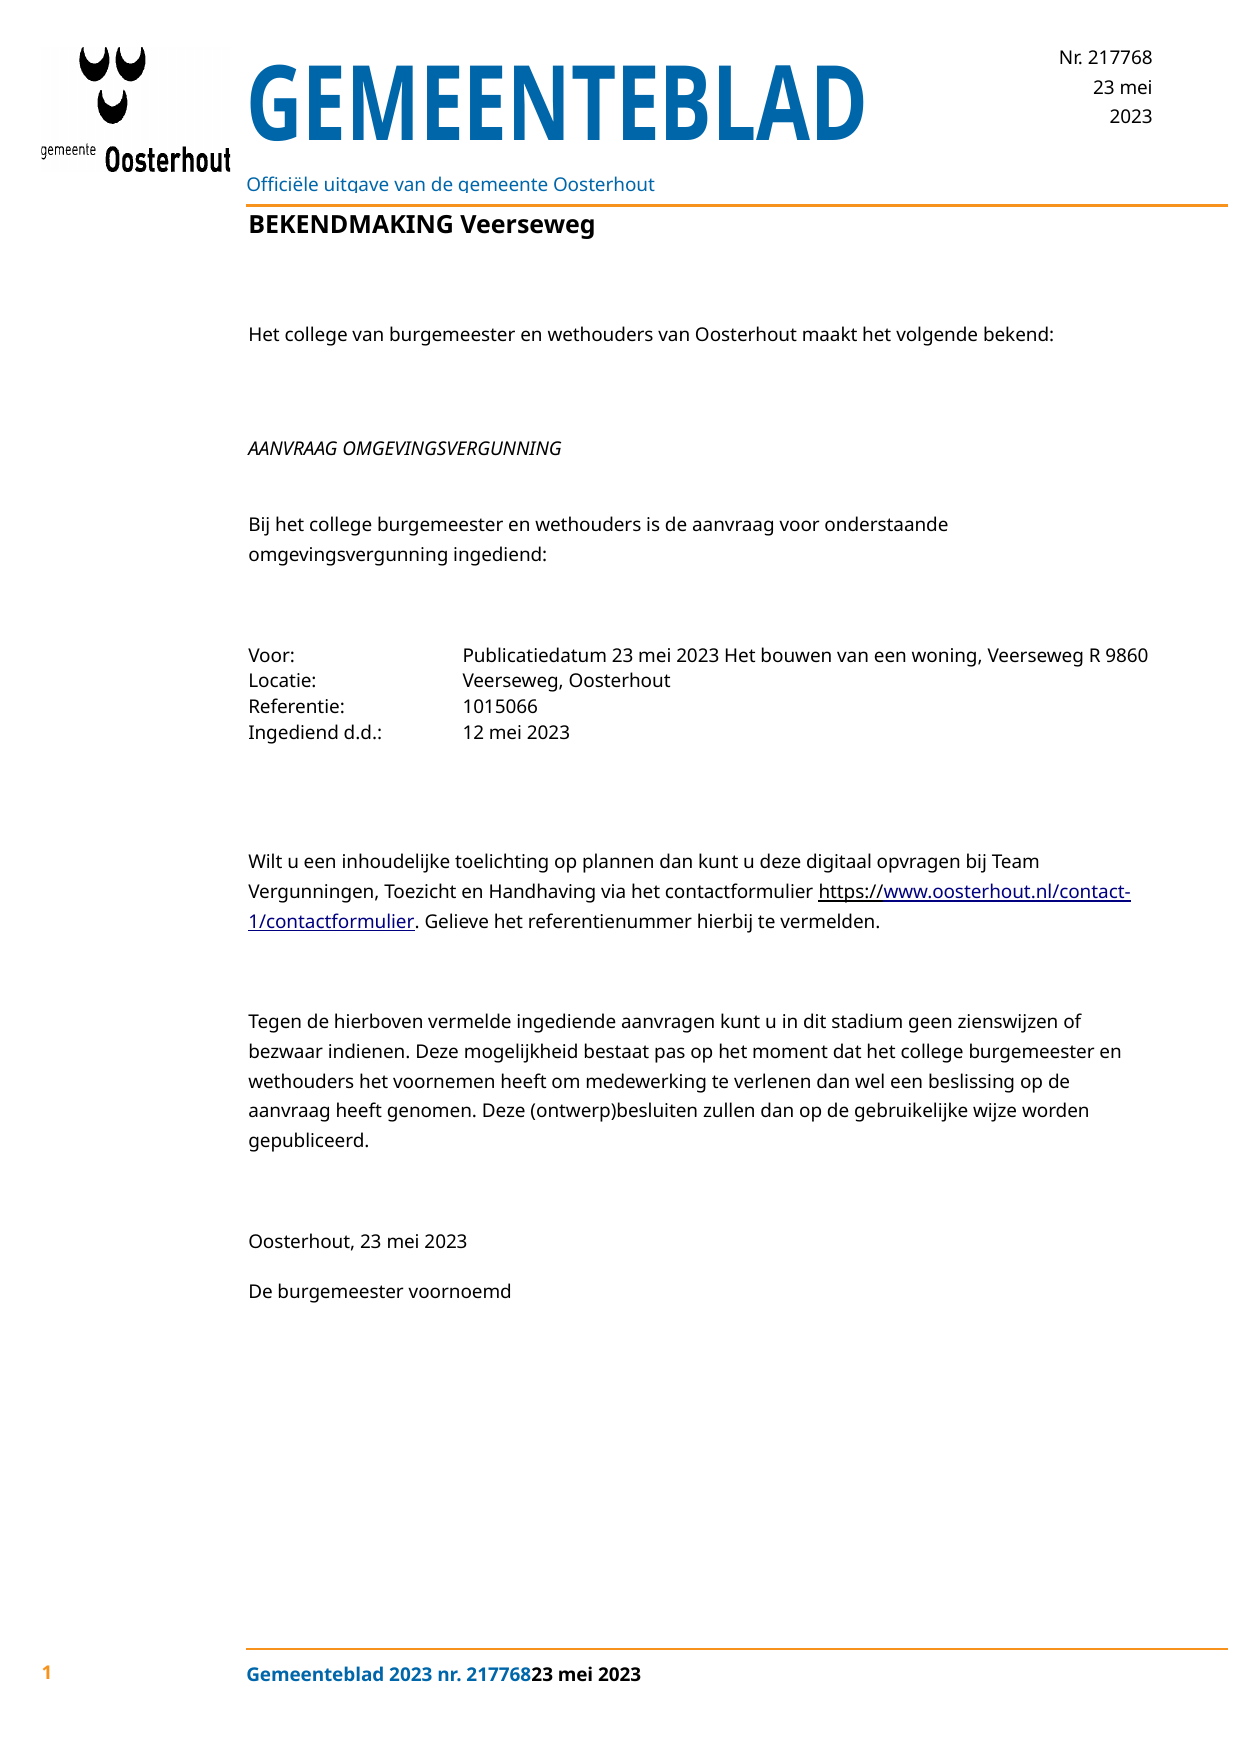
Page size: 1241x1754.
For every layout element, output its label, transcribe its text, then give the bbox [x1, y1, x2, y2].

table_header Voor: [248, 642, 462, 667]
text De burgemeester voornoemd [248, 1278, 1152, 1304]
table_cell 1015066 [462, 693, 1152, 719]
table_cell Veerseweg, Oosterhout [462, 668, 1152, 693]
picture [41, 47, 231, 172]
text Het college van burgemeester en wethouders van Oosterhout maakt het volgende bekend: [248, 321, 1152, 346]
table_cell Ingediend d.d.: [248, 719, 462, 745]
table_cell 12 mei 2023 [462, 719, 1152, 745]
table_header Publicatiedatum 23 mei 2023 Het bouwen van een woning, Veerseweg R 9860 [462, 642, 1152, 667]
text Wilt u een inhoudelijke toelichting op plannen dan kunt u deze digitaal opvragen bij Team Vergunningen, Toezicht en Handhaving via het contactformulier https://www.oosterhout.nl/contact-1/contactformulier. Gelieve het referentienummer hierbij te vermelden. [248, 849, 1152, 934]
table_cell Locatie: [248, 668, 462, 693]
text Bij het college burgemeester en wethouders is de aanvraag voor onderstaande omgevingsvergunning ingediend: [248, 511, 1152, 567]
text BEKENDMAKING Veerseweg [248, 207, 1152, 241]
text Oosterhout, 23 mei 2023 [248, 1228, 1152, 1254]
text Tegen de hierboven vermelde ingediende aanvragen kunt u in dit stadium geen zienswijzen of bezwaar indienen. Deze mogelijkheid bestaat pas op het moment dat het college burgemeester en wethouders het voornemen heeft om medewerking te verlenen dan wel een beslissing op de aanvraag heeft genomen. Deze (ontwerp)besluiten zullen dan op de gebruikelijke wijze worden gepubliceerd. [248, 1009, 1152, 1153]
table_cell Referentie: [248, 693, 462, 719]
text AANVRAAG OMGEVINGSVERGUNNING [248, 435, 1152, 461]
